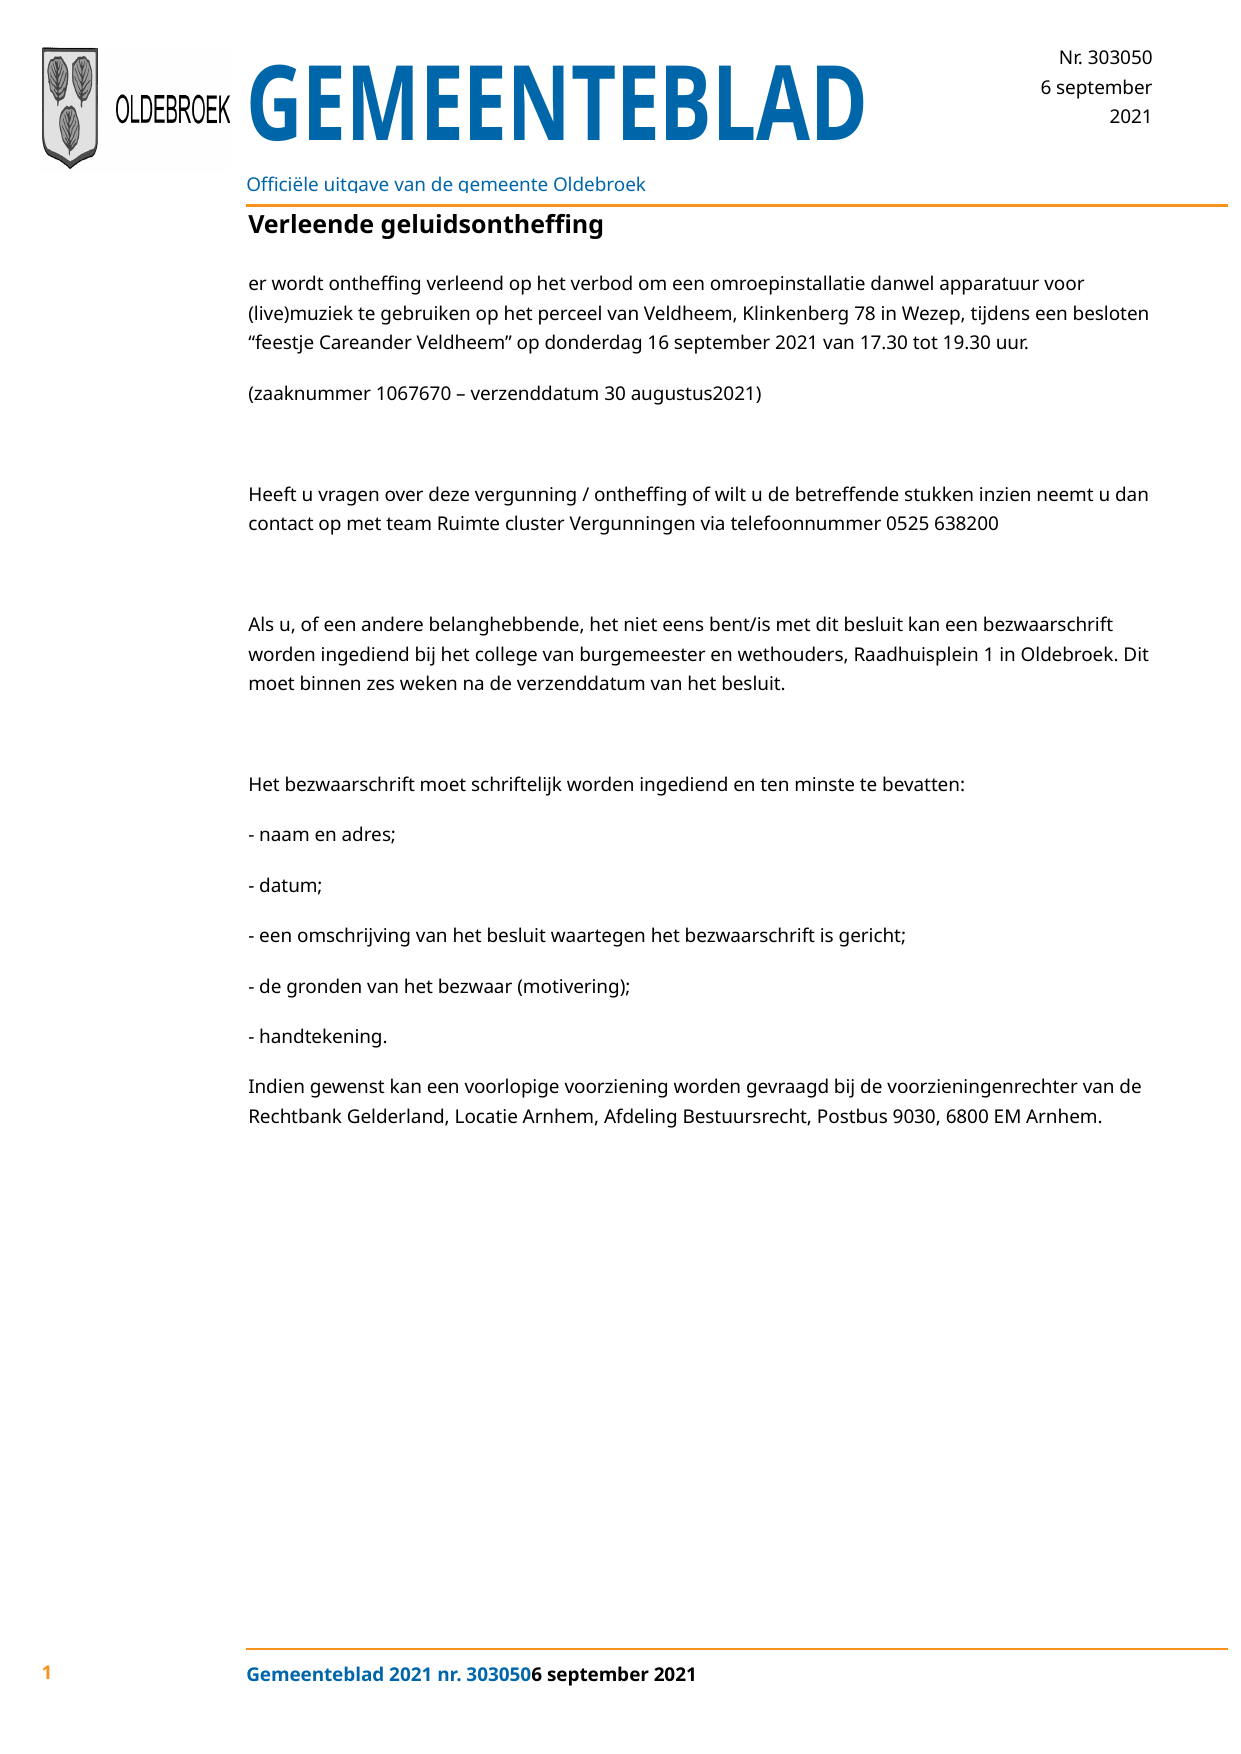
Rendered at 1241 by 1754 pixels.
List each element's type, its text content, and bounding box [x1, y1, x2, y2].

text (zaaknummer 1067670 – verzenddatum 30 augustus2021) [248, 380, 1152, 406]
text Het bezwaarschrift moet schriftelijk worden ingediend en ten minste te bevatten: [248, 771, 1152, 797]
text - naam en adres; [248, 822, 1152, 847]
text er wordt ontheffing verleend op het verbod om een omroepinstallatie danwel apparatuur voor (live)muziek te gebruiken op het perceel van Veldheem, Klinkenberg 78 in Wezep, tijdens een besloten “feestje Careander Veldheem” op donderdag 16 september 2021 van 17.30 tot 19.30 uur. [248, 270, 1152, 355]
text - datum; [248, 872, 1152, 898]
text - de gronden van het bezwaar (motivering); [248, 973, 1152, 998]
text Verleende geluidsontheffing [248, 207, 1152, 241]
text Indien gewenst kan een voorlopige voorziening worden gevraagd bij de voorzieningenrechter van de Rechtbank Gelderland, Locatie Arnhem, Afdeling Bestuursrecht, Postbus 9030, 6800 EM Arnhem. [248, 1074, 1152, 1129]
picture [41, 47, 231, 172]
text - handtekening. [248, 1023, 1152, 1049]
text Als u, of een andere belanghebbende, het niet eens bent/is met dit besluit kan een bezwaarschrift worden ingediend bij het college van burgemeester en wethouders, Raadhuisplein 1 in Oldebroek. Dit moet binnen zes weken na de verzenddatum van het besluit. [248, 611, 1152, 696]
text - een omschrijving van het besluit waartegen het bezwaarschrift is gericht; [248, 922, 1152, 948]
text Heeft u vragen over deze vergunning / ontheffing of wilt u de betreffende stukken inzien neemt u dan contact op met team Ruimte cluster Vergunningen via telefoonnummer 0525 638200 [248, 481, 1152, 536]
